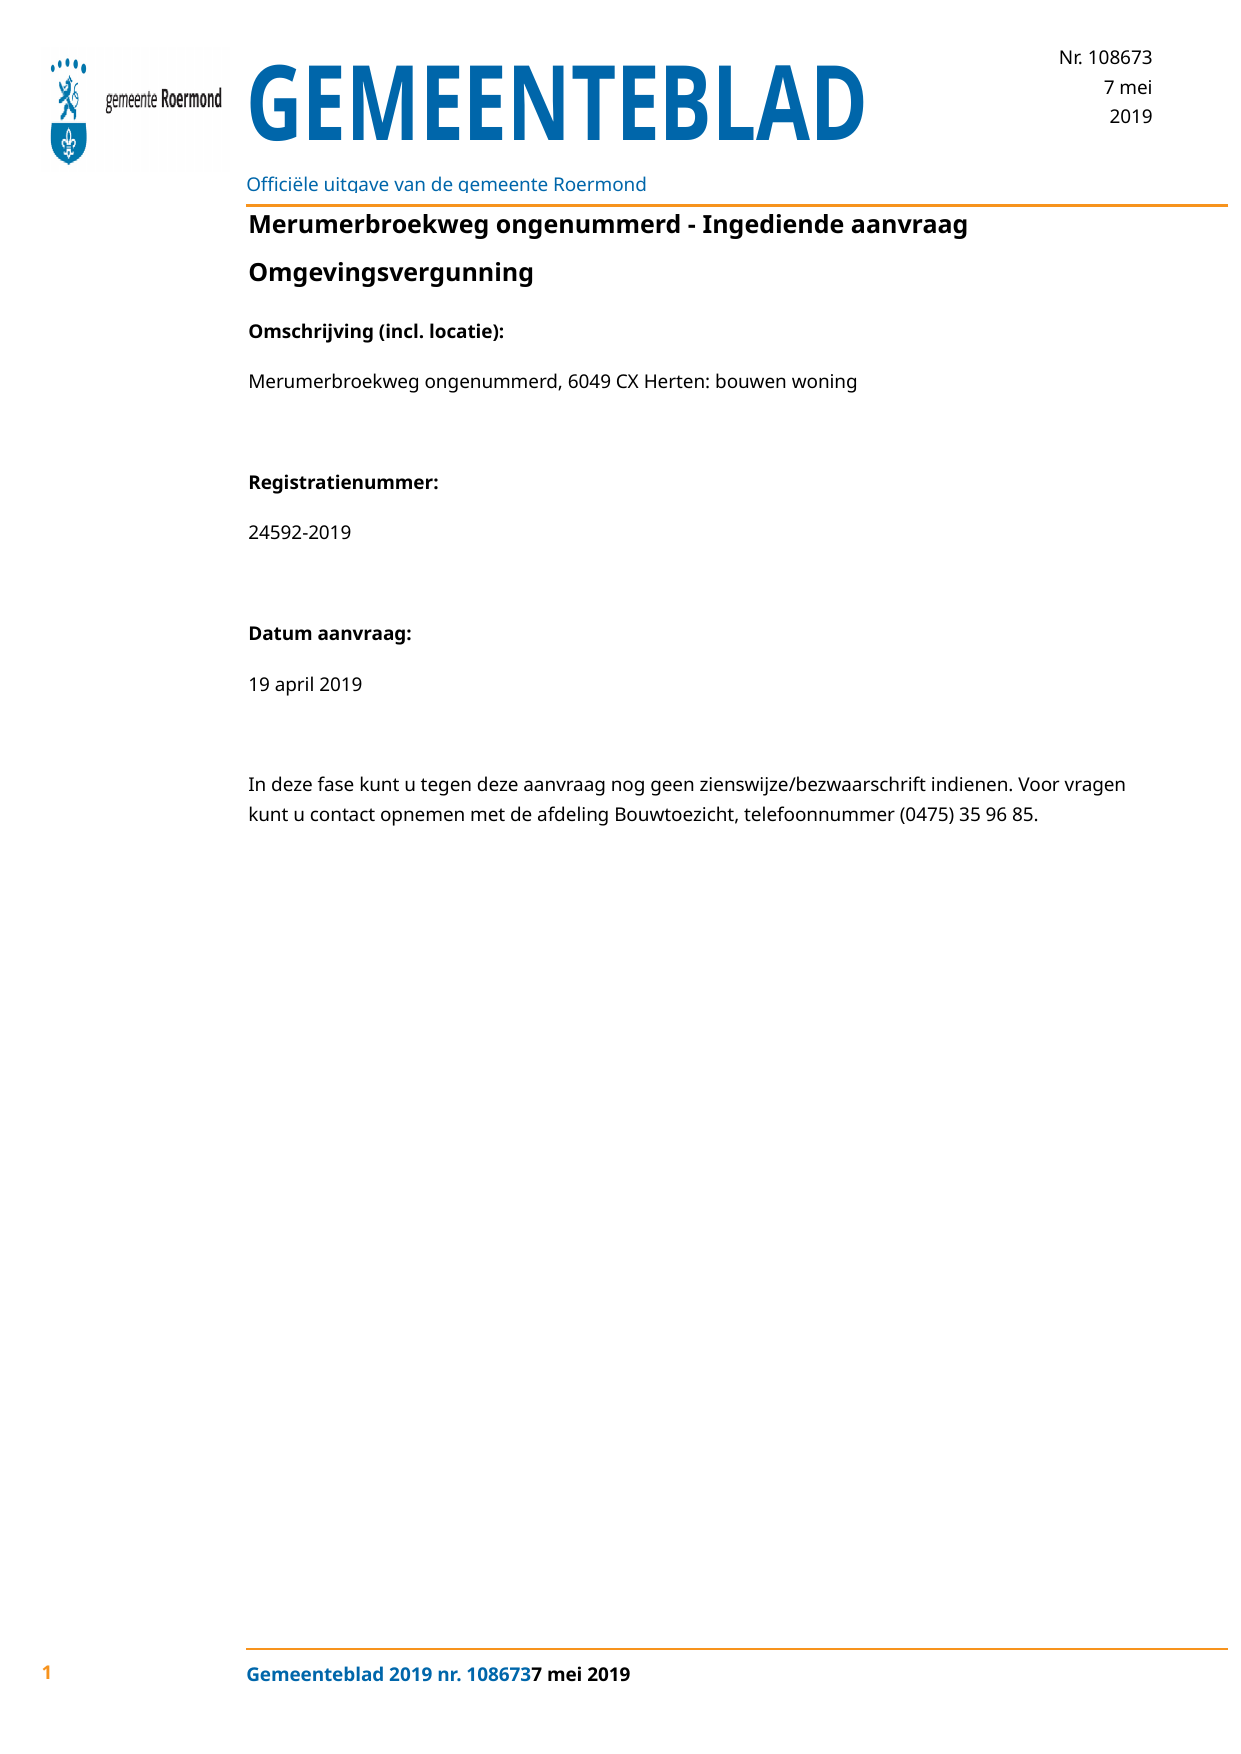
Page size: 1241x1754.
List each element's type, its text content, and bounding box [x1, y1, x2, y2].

text In deze fase kunt u tegen deze aanvraag nog geen zienswijze/bezwaarschrift indienen. Voor vragen kunt u contact opnemen met de afdeling Bouwtoezicht, telefoonnummer (0475) 35 96 85. [248, 772, 1152, 827]
text Merumerbroekweg ongenummerd - Ingediende aanvraag Omgevingsvergunning [248, 207, 1152, 288]
text Merumerbroekweg ongenummerd, 6049 CX Herten: bouwen woning [248, 368, 1152, 394]
text Datum aanvraag: [248, 620, 1152, 646]
text 19 april 2019 [248, 671, 1152, 697]
text Omschrijving (incl. locatie): [248, 318, 1152, 344]
text 24592-2019 [248, 519, 1152, 545]
text Registratienummer: [248, 469, 1152, 495]
picture [41, 47, 231, 172]
